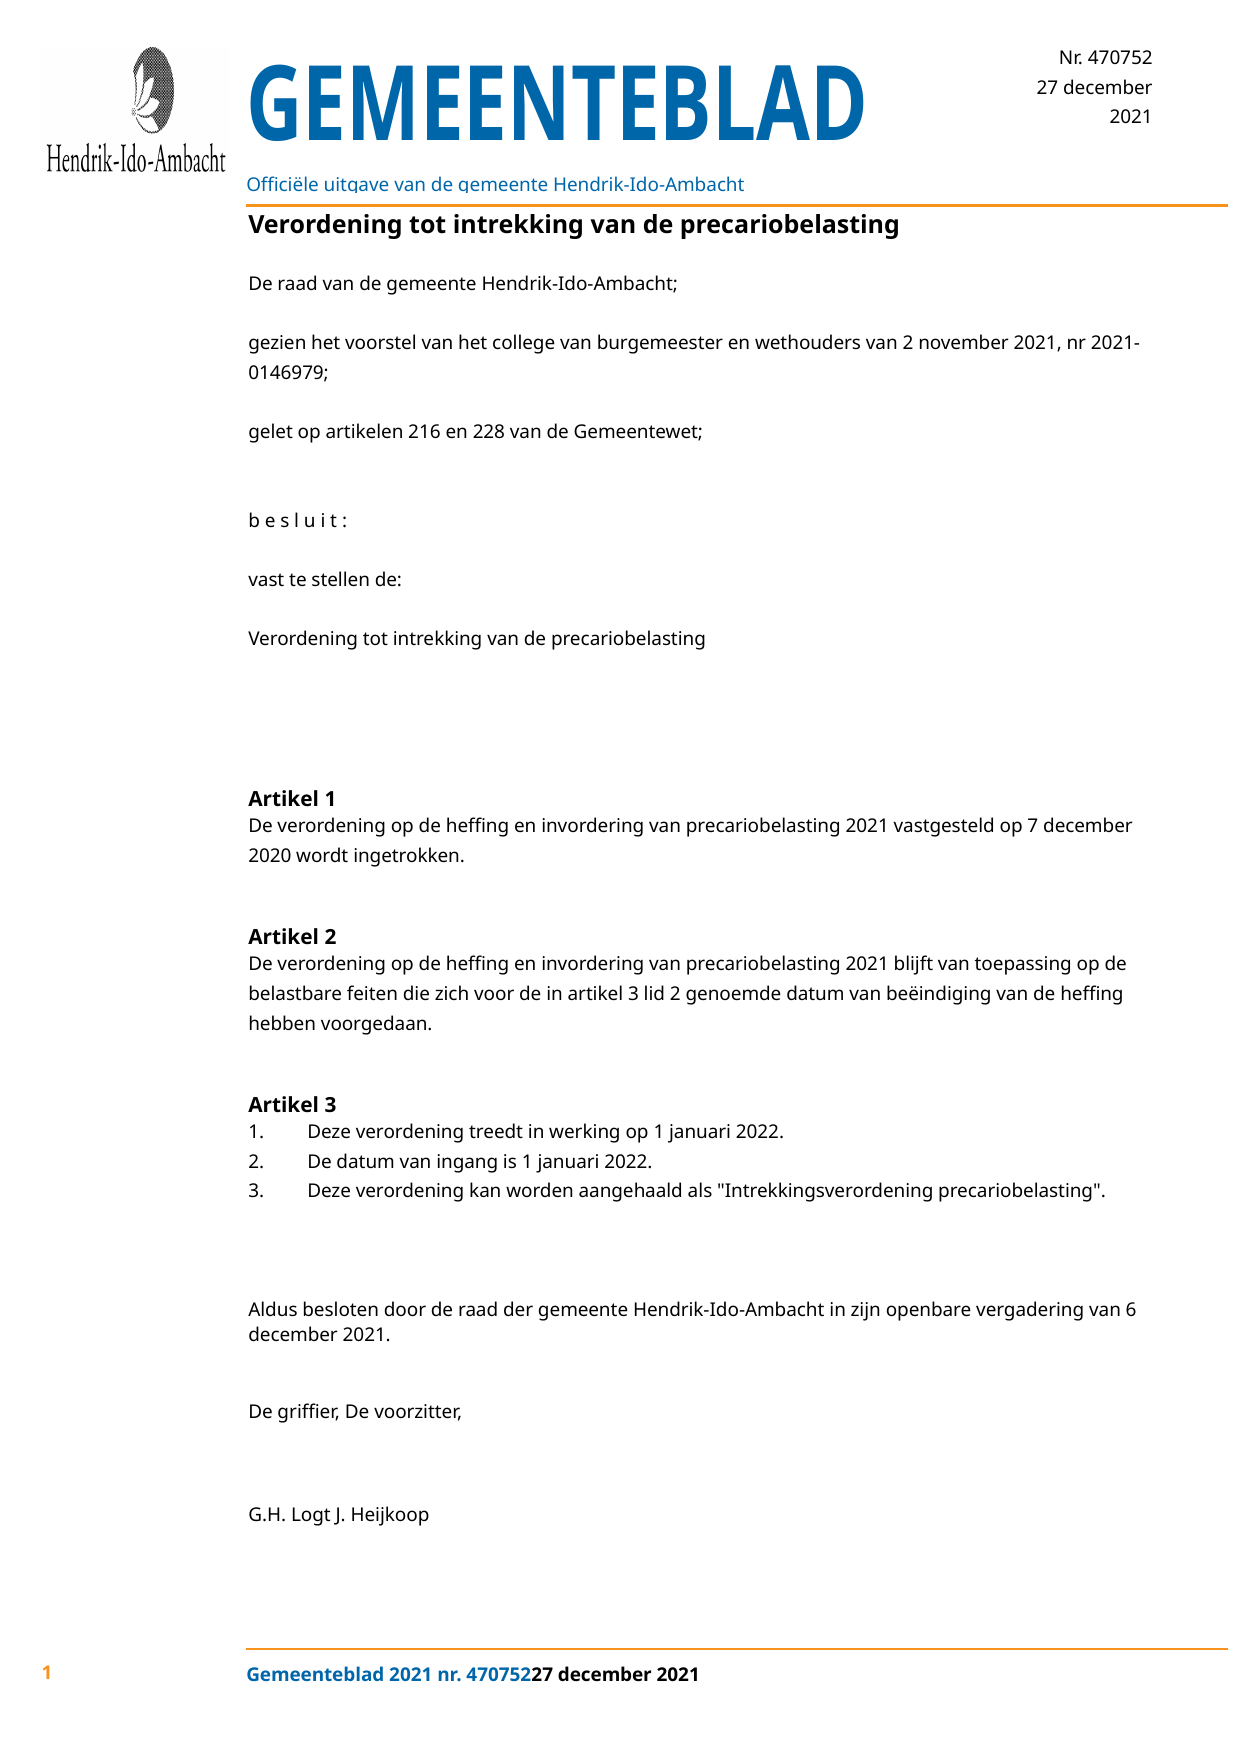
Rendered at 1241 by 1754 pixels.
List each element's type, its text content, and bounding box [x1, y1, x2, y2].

text vast te stellen de: [248, 566, 1152, 592]
text gezien het voorstel van het college van burgemeester en wethouders van 2 november 2021, nr 2021-0146979; [248, 329, 1152, 385]
picture [41, 47, 231, 172]
text Verordening tot intrekking van de precariobelasting [248, 207, 1152, 241]
text Artikel 1 [248, 784, 1152, 813]
text De griffier, De voorzitter, [248, 1399, 1152, 1424]
list Deze verordening treedt in werking op 1 januari 2022. [248, 1118, 1152, 1144]
text Aldus besloten door de raad der gemeente Hendrik-Ido-Ambacht in zijn openbare vergadering van 6 december 2021. [248, 1296, 1152, 1347]
text De verordening op de heffing en invordering van precariobelasting 2021 blijft van toepassing op de belastbare feiten die zich voor de in artikel 3 lid 2 genoemde datum van beëindiging van de heffing hebben voorgedaan. [248, 951, 1152, 1036]
text De raad van de gemeente Hendrik-Ido-Ambacht; [248, 270, 1152, 296]
text De verordening op de heffing en invordering van precariobelasting 2021 vastgesteld op 7 december 2020 wordt ingetrokken. [248, 813, 1152, 868]
text G.H. Logt J. Heijkoop [248, 1502, 1152, 1527]
text b e s l u i t : [248, 507, 1152, 533]
text Artikel 3 [248, 1090, 1152, 1118]
text Verordening tot intrekking van de precariobelasting [248, 625, 1152, 651]
list Deze verordening kan worden aangehaald als "Intrekkingsverordening precariobelasting". [248, 1177, 1152, 1203]
text Artikel 2 [248, 922, 1152, 951]
list De datum van ingang is 1 januari 2022. [248, 1148, 1152, 1173]
text gelet op artikelen 216 en 228 van de Gemeentewet; [248, 418, 1152, 444]
